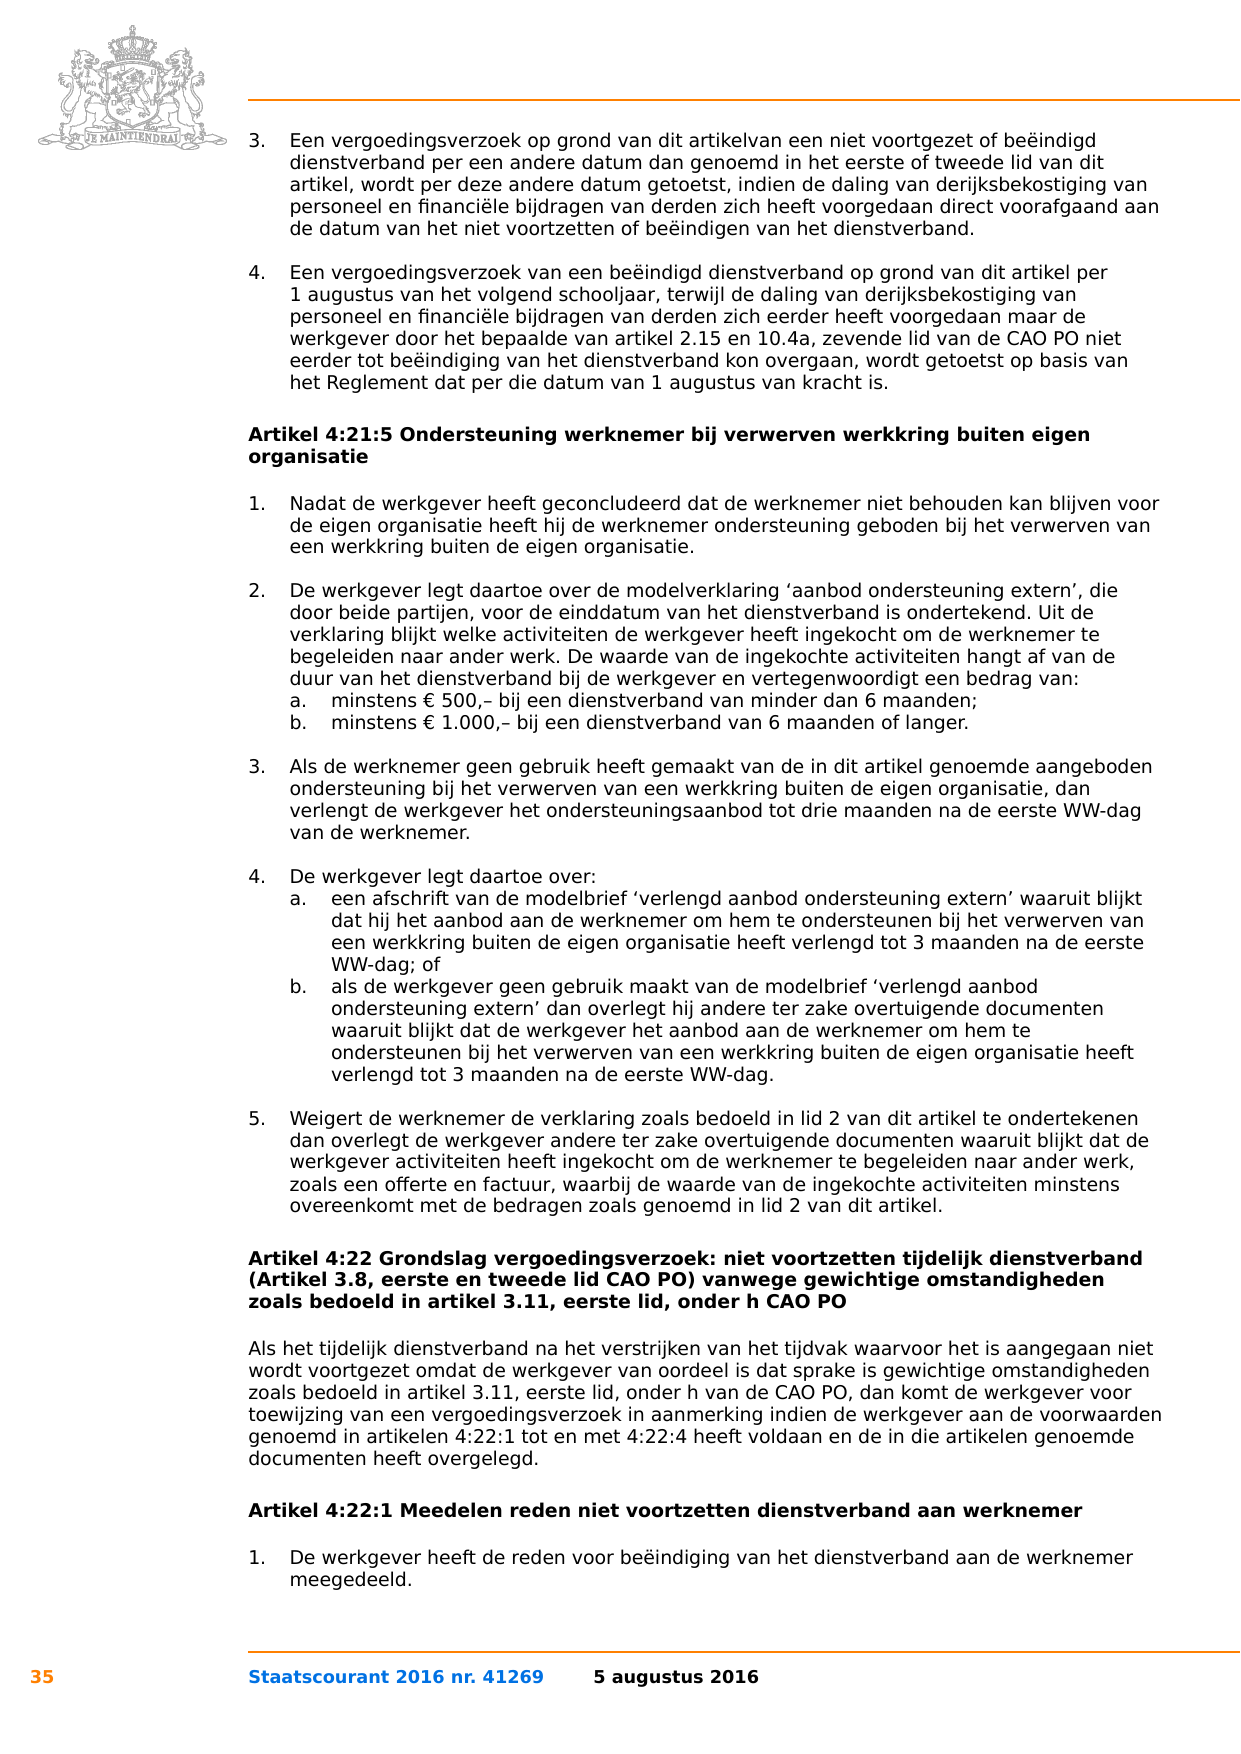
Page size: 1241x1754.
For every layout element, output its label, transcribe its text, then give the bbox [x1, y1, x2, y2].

text 4. De werkgever legt daartoe over: [248, 866, 1163, 888]
text a. minstens € 500,– bij een dienstverband van minder dan 6 maanden; [289, 690, 1163, 712]
text 3. Een vergoedingsverzoek op grond van dit artikelvan een niet voortgezet of beëindigd dienstverband per een andere datum dan genoemd in het eerste of tweede lid van dit artikel, wordt per deze andere datum getoetst, indien de daling van derijksbekostiging van personeel en financiële bijdragen van derden zich heeft voorgedaan direct voorafgaand aan de datum van het niet voortzetten of beëindigen van het dienstverband. [248, 130, 1163, 240]
text 3. Als de werknemer geen gebruik heeft gemaakt van de in dit artikel genoemde aangeboden ondersteuning bij het verwerven van een werkkring buiten de eigen organisatie, dan verlengt de werkgever het ondersteuningsaanbod tot drie maanden na de eerste WW-dag van de werknemer. [248, 756, 1163, 844]
text 1. De werkgever heeft de reden voor beëindiging van het dienstverband aan de werknemer meegedeeld. [248, 1547, 1163, 1591]
text b. minstens € 1.000,– bij een dienstverband van 6 maanden of langer. [289, 712, 1163, 734]
text a. een afschrift van de modelbrief ‘verlengd aanbod ondersteuning extern’ waaruit blijkt dat hij het aanbod aan de werknemer om hem te ondersteunen bij het verwerven van een werkkring buiten de eigen organisatie heeft verlengd tot 3 maanden na de eerste WW-dag; of [289, 888, 1163, 976]
text 1. Nadat de werkgever heeft geconcludeerd dat de werknemer niet behouden kan blijven voor de eigen organisatie heeft hij de werknemer ondersteuning geboden bij het verwerven van een werkkring buiten de eigen organisatie. [248, 492, 1163, 558]
text 4. Een vergoedingsverzoek van een beëindigd dienstverband op grond van dit artikel per 1 augustus van het volgend schooljaar, terwijl de daling van derijksbekostiging van personeel en financiële bijdragen van derden zich eerder heeft voorgedaan maar de werkgever door het bepaalde van artikel 2.15 en 10.4a, zevende lid van de CAO PO niet eerder tot beëindiging van het dienstverband kon overgaan, wordt getoetst op basis van het Reglement dat per die datum van 1 augustus van kracht is. [248, 262, 1163, 393]
subtitle Artikel 4:21:5 Ondersteuning werknemer bij verwerven werkkring buiten eigen organisatie [248, 423, 1163, 467]
picture [38, 25, 227, 150]
text 5. Weigert de werknemer de verklaring zoals bedoeld in lid 2 van dit artikel te ondertekenen dan overlegt de werkgever andere ter zake overtuigende documenten waaruit blijkt dat de werkgever activiteiten heeft ingekocht om de werknemer te begeleiden naar ander werk, zoals een offerte en factuur, waarbij de waarde van de ingekochte activiteiten minstens overeenkomt met de bedragen zoals genoemd in lid 2 van dit artikel. [248, 1107, 1163, 1217]
text b. als de werkgever geen gebruik maakt van de modelbrief ‘verlengd aanbod ondersteuning extern’ dan overlegt hij andere ter zake overtuigende documenten waaruit blijkt dat de werkgever het aanbod aan de werknemer om hem te ondersteunen bij het verwerven van een werkkring buiten de eigen organisatie heeft verlengd tot 3 maanden na de eerste WW-dag. [289, 976, 1163, 1086]
subtitle Artikel 4:22:1 Meedelen reden niet voortzetten dienstverband aan werknemer [248, 1500, 1163, 1522]
subtitle Artikel 4:22 Grondslag vergoedingsverzoek: niet voortzetten tijdelijk dienstverband (Artikel 3.8, eerste en tweede lid CAO PO) vanwege gewichtige omstandigheden zoals bedoeld in artikel 3.11, eerste lid, onder h CAO PO [248, 1247, 1163, 1313]
text 2. De werkgever legt daartoe over de modelverklaring ‘aanbod ondersteuning extern’, die door beide partijen, voor de einddatum van het dienstverband is ondertekend. Uit de verklaring blijkt welke activiteiten de werkgever heeft ingekocht om de werknemer te begeleiden naar ander werk. De waarde van de ingekochte activiteiten hangt af van de duur van het dienstverband bij de werkgever en vertegenwoordigt een bedrag van: [248, 580, 1163, 690]
text Als het tijdelijk dienstverband na het verstrijken van het tijdvak waarvoor het is aangegaan niet wordt voortgezet omdat de werkgever van oordeel is dat sprake is gewichtige omstandigheden zoals bedoeld in artikel 3.11, eerste lid, onder h van de CAO PO, dan komt de werkgever voor toewijzing van een vergoedingsverzoek in aanmerking indien de werkgever aan de voorwaarden genoemd in artikelen 4:22:1 tot en met 4:22:4 heeft voldaan en de in die artikelen genoemde documenten heeft overgelegd. [248, 1338, 1163, 1470]
